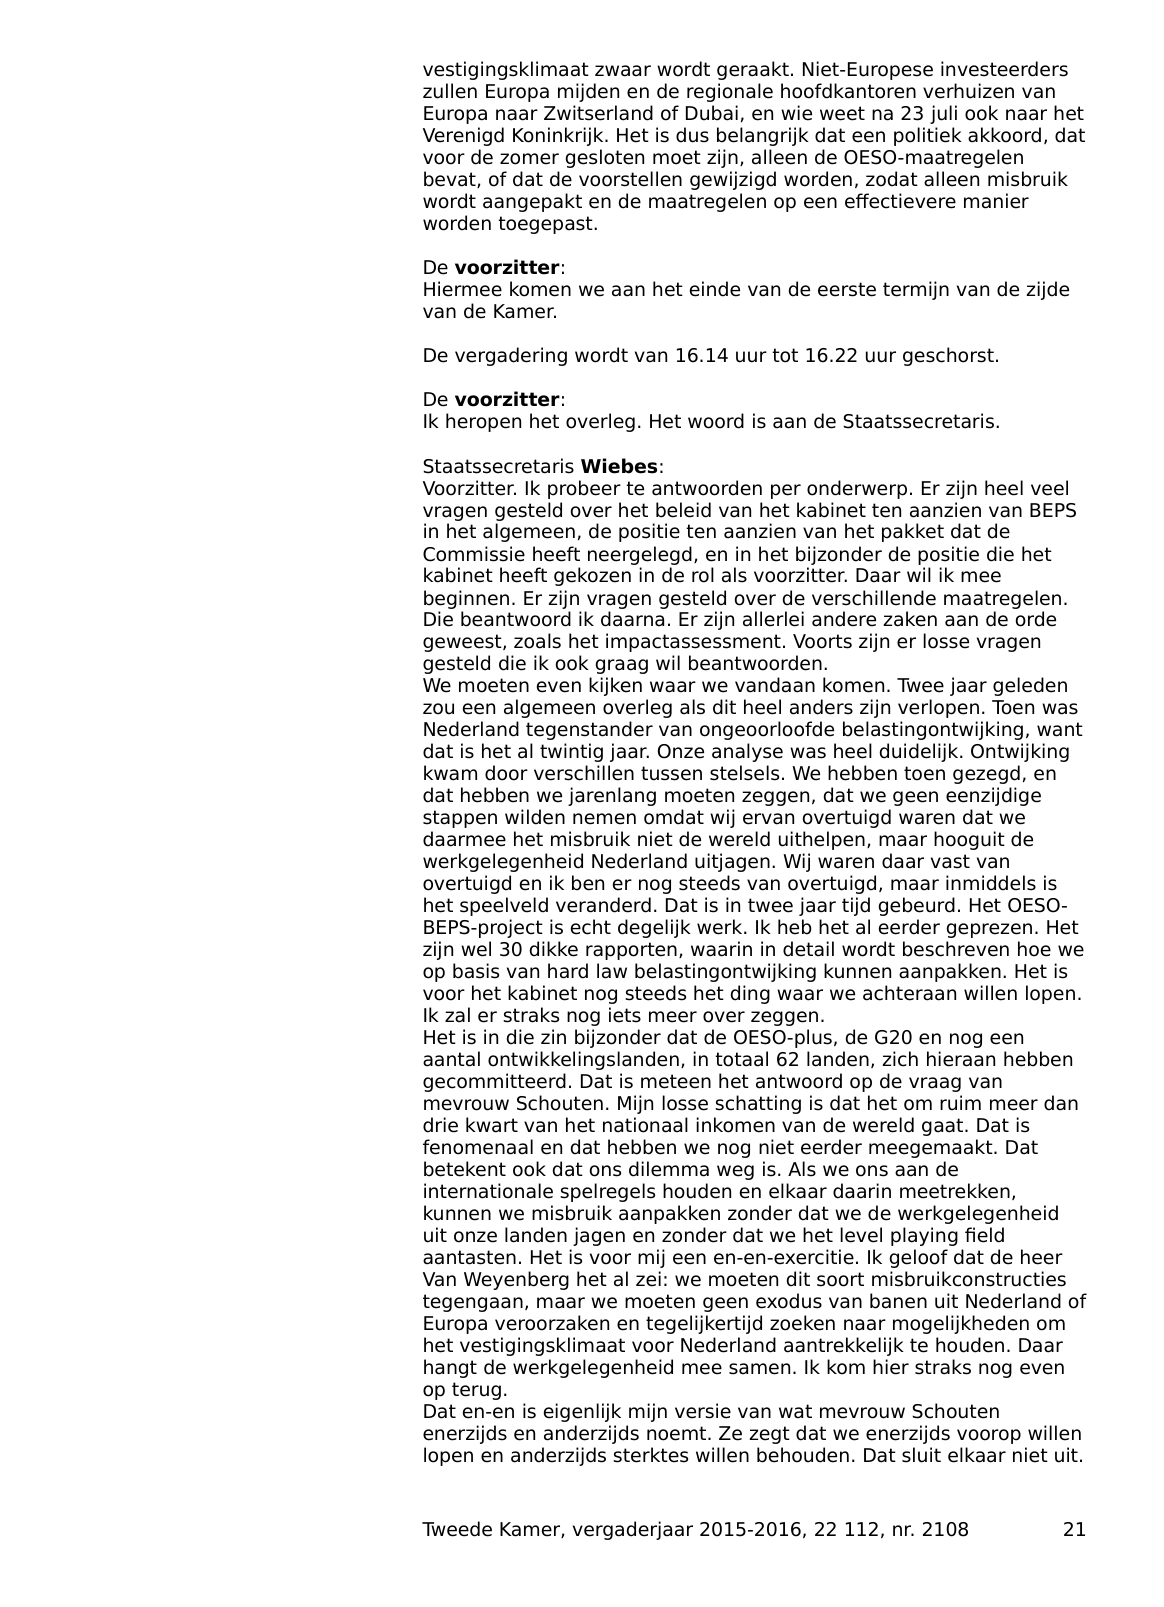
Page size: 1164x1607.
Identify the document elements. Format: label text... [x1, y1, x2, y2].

text vestigingsklimaat zwaar wordt geraakt. Niet-Europese investeerders zullen Europa mijden en de regionale hoofdkantoren verhuizen van Europa naar Zwitserland of Dubai, en wie weet na 23 juli ook naar het Verenigd Koninkrijk. Het is dus belangrijk dat een politiek akkoord, dat voor de zomer gesloten moet zijn, alleen de OESO-maatregelen bevat, of dat de voorstellen gewijzigd worden, zodat alleen misbruik wordt aangepakt en de maatregelen op een effectievere manier worden toegepast. [422, 59, 1087, 235]
text Voorzitter. Ik probeer te antwoorden per onderwerp. Er zijn heel veel vragen gesteld over het beleid van het kabinet ten aanzien van BEPS in het algemeen, de positie ten aanzien van het pakket dat de Commissie heeft neergelegd, en in het bijzonder de positie die het kabinet heeft gekozen in de rol als voorzitter. Daar wil ik mee beginnen. Er zijn vragen gesteld over de verschillende maatregelen. Die beantwoord ik daarna. Er zijn allerlei andere zaken aan de orde geweest, zoals het impactassessment. Voorts zijn er losse vragen gesteld die ik ook graag wil beantwoorden. [422, 477, 1087, 675]
text Hiermee komen we aan het einde van de eerste termijn van de zijde van de Kamer. [422, 279, 1087, 323]
text De voorzitter: [422, 389, 1087, 411]
text We moeten even kijken waar we vandaan komen. Twee jaar geleden zou een algemeen overleg als dit heel anders zijn verlopen. Toen was Nederland tegenstander van ongeoorloofde belastingontwijking, want dat is het al twintig jaar. Onze analyse was heel duidelijk. Ontwijking kwam door verschillen tussen stelsels. We hebben toen gezegd, en dat hebben we jarenlang moeten zeggen, dat we geen eenzijdige stappen wilden nemen omdat wij ervan overtuigd waren dat we daarmee het misbruik niet de wereld uithelpen, maar hooguit de werkgelegenheid Nederland uitjagen. Wij waren daar vast van overtuigd en ik ben er nog steeds van overtuigd, maar inmiddels is het speelveld veranderd. Dat is in twee jaar tijd gebeurd. Het OESO-BEPS-project is echt degelijk werk. Ik heb het al eerder geprezen. Het zijn wel 30 dikke rapporten, waarin in detail wordt beschreven hoe we op basis van hard law belastingontwijking kunnen aanpakken. Het is voor het kabinet nog steeds het ding waar we achteraan willen lopen. Ik zal er straks nog iets meer over zeggen. [422, 675, 1087, 1027]
text De vergadering wordt van 16.14 uur tot 16.22 uur geschorst. [422, 345, 1087, 367]
text Dat en-en is eigenlijk mijn versie van wat mevrouw Schouten enerzijds en anderzijds noemt. Ze zegt dat we enerzijds voorop willen lopen en anderzijds sterktes willen behouden. Dat sluit elkaar niet uit. [422, 1401, 1087, 1467]
text De voorzitter: [422, 257, 1087, 279]
text Ik heropen het overleg. Het woord is aan de Staatssecretaris. [422, 411, 1087, 433]
text Staatssecretaris Wiebes: [422, 456, 1087, 477]
text Het is in die zin bijzonder dat de OESO-plus, de G20 en nog een aantal ontwikkelingslanden, in totaal 62 landen, zich hieraan hebben gecommitteerd. Dat is meteen het antwoord op de vraag van mevrouw Schouten. Mijn losse schatting is dat het om ruim meer dan drie kwart van het nationaal inkomen van de wereld gaat. Dat is fenomenaal en dat hebben we nog niet eerder meegemaakt. Dat betekent ook dat ons dilemma weg is. Als we ons aan de internationale spelregels houden en elkaar daarin meetrekken, kunnen we misbruik aanpakken zonder dat we de werkgelegenheid uit onze landen jagen en zonder dat we het level playing field aantasten. Het is voor mij een en-en-exercitie. Ik geloof dat de heer Van Weyenberg het al zei: we moeten dit soort misbruikconstructies tegengaan, maar we moeten geen exodus van banen uit Nederland of Europa veroorzaken en tegelijkertijd zoeken naar mogelijkheden om het vestigingsklimaat voor Nederland aantrekkelijk te houden. Daar hangt de werkgelegenheid mee samen. Ik kom hier straks nog even op terug. [422, 1027, 1087, 1401]
